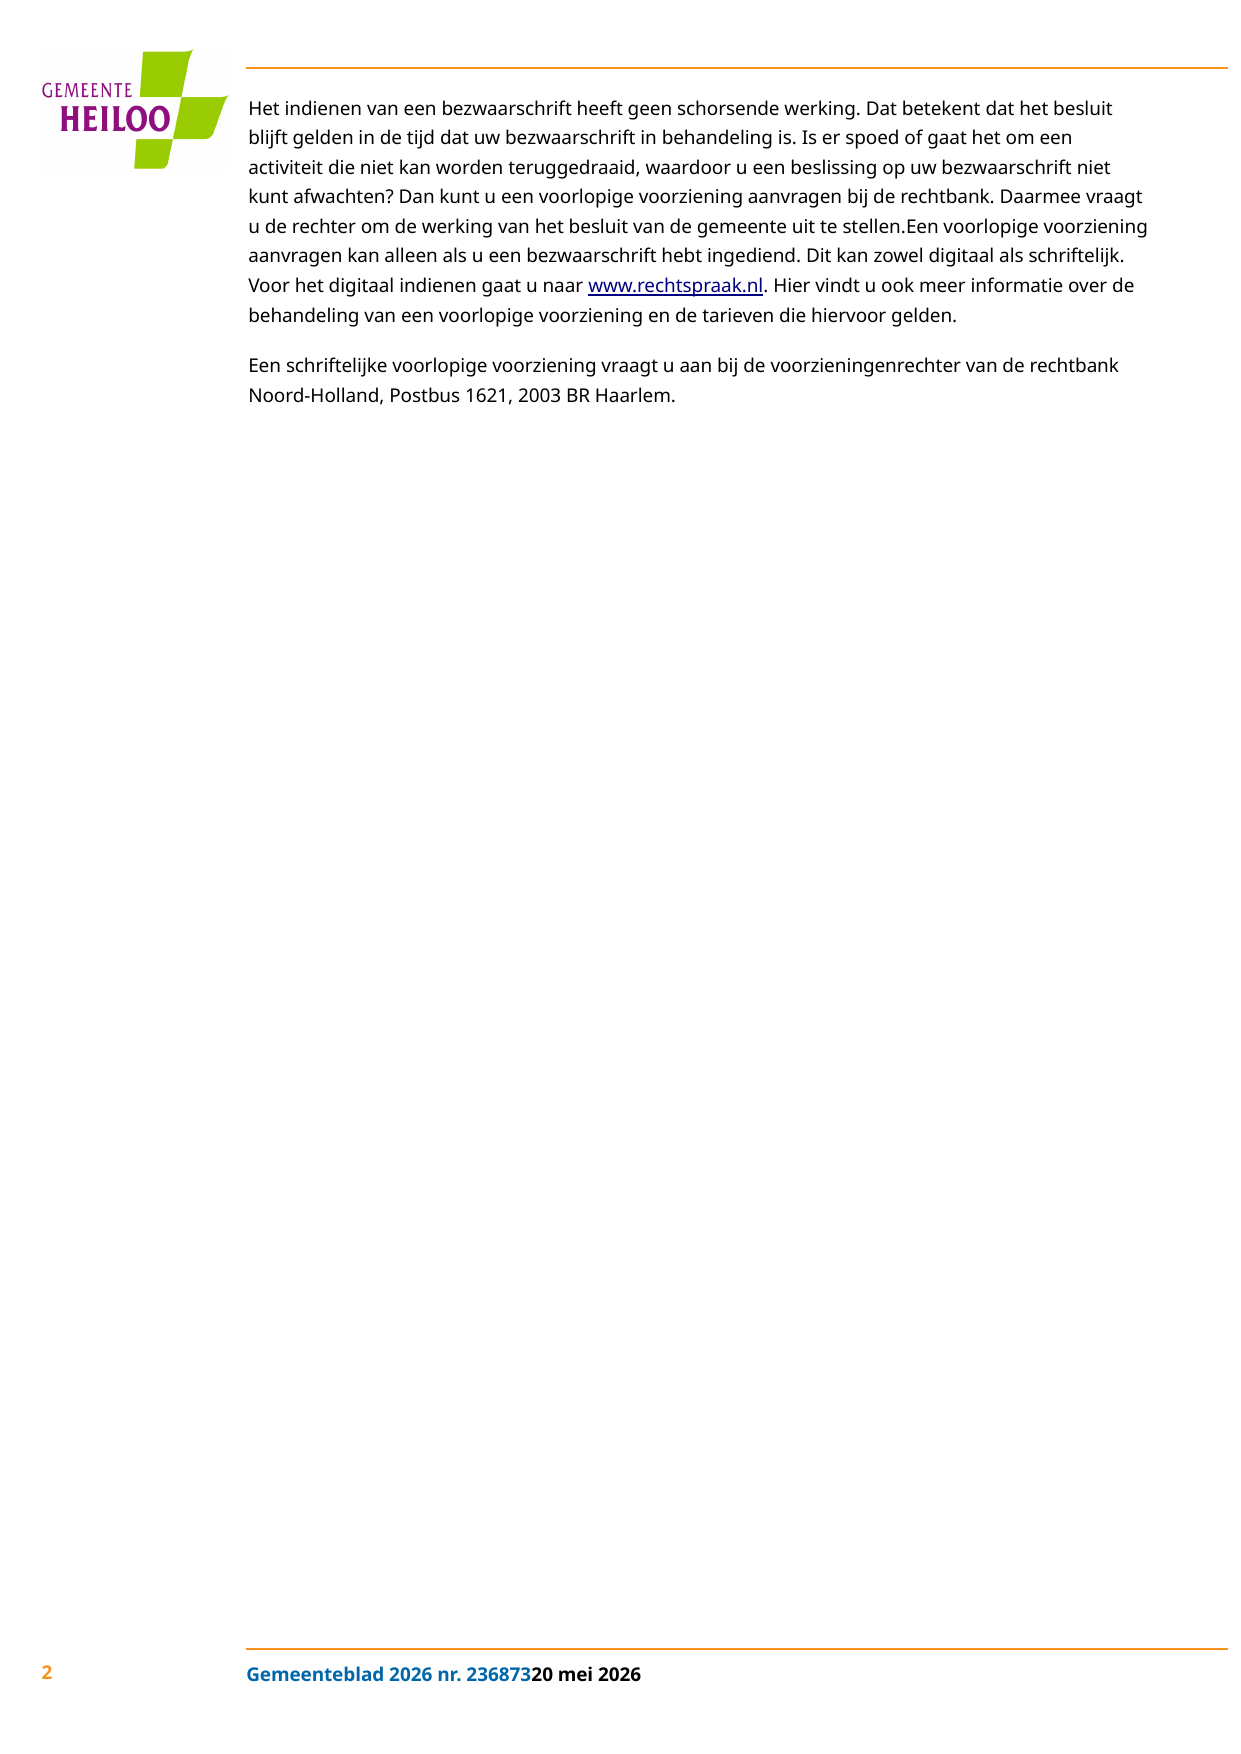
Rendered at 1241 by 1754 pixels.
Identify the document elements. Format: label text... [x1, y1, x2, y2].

text Het indienen van een bezwaarschrift heeft geen schorsende werking. Dat betekent dat het besluit blijft gelden in de tijd dat uw bezwaarschrift in behandeling is. Is er spoed of gaat het om een activiteit die niet kan worden teruggedraaid, waardoor u een beslissing op uw bezwaarschrift niet kunt afwachten? Dan kunt u een voorlopige voorziening aanvragen bij de rechtbank. Daarmee vraagt u de rechter om de werking van het besluit van de gemeente uit te stellen.Een voorlopige voorziening aanvragen kan alleen als u een bezwaarschrift hebt ingediend. Dit kan zowel digitaal als schriftelijk. Voor het digitaal indienen gaat u naar www.rechtspraak.nl. Hier vindt u ook meer informatie over de behandeling van een voorlopige voorziening en de tarieven die hiervoor gelden. [248, 95, 1152, 328]
picture [41, 47, 231, 172]
text Een schriftelijke voorlopige voorziening vraagt u aan bij de voorzieningenrechter van de rechtbank Noord-Holland, Postbus 1621, 2003 BR Haarlem. [248, 352, 1152, 408]
